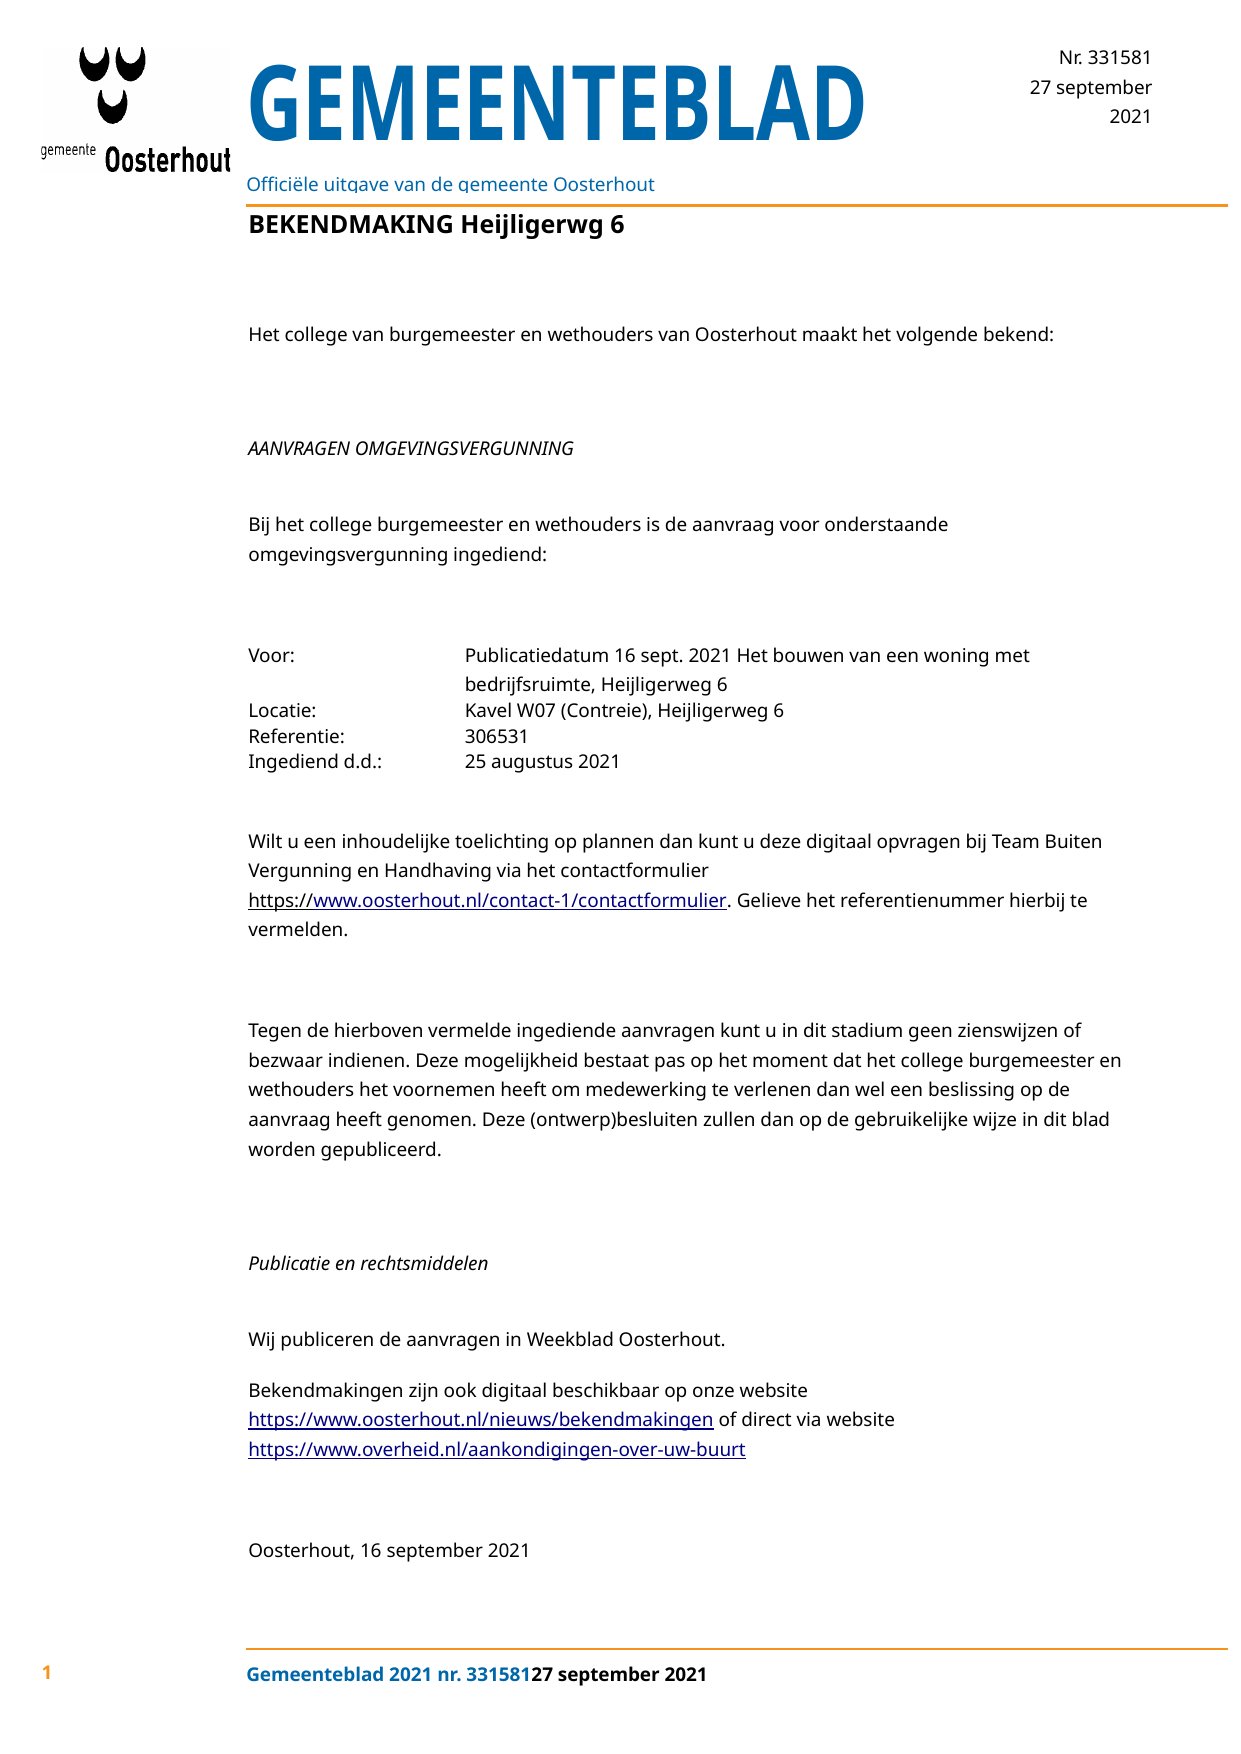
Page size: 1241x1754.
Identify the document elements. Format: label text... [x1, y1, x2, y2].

text Bekendmakingen zijn ook digitaal beschikbaar op onze website https://www.oosterhout.nl/nieuws/bekendmakingen of direct via website https://www.overheid.nl/aankondigingen-over-uw-buurt [248, 1377, 1152, 1462]
text Wij publiceren de aanvragen in Weekblad Oosterhout. [248, 1326, 1152, 1352]
table_cell Locatie: [248, 697, 464, 723]
picture [41, 47, 231, 172]
text Publicatie en rechtsmiddelen [248, 1250, 1152, 1276]
text Oosterhout, 16 september 2021 [248, 1537, 1152, 1562]
text AANVRAGEN OMGEVINGSVERGUNNING [248, 435, 1152, 461]
table_header Publicatiedatum 16 sept. 2021 Het bouwen van een woning met bedrijfsruimte, Heijligerweg 6 [465, 642, 1152, 697]
text Wilt u een inhoudelijke toelichting op plannen dan kunt u deze digitaal opvragen bij Team Buiten Vergunning en Handhaving via het contactformulier https://www.oosterhout.nl/contact-1/contactformulier. Gelieve het referentienummer hierbij te vermelden. [248, 828, 1152, 942]
table_header Voor: [248, 642, 464, 697]
table_cell Ingediend d.d.: [248, 749, 464, 774]
text Bij het college burgemeester en wethouders is de aanvraag voor onderstaande omgevingsvergunning ingediend: [248, 511, 1152, 567]
table_cell Referentie: [248, 723, 464, 748]
text BEKENDMAKING Heijligerwg 6 [248, 207, 1152, 241]
table_cell Kavel W07 (Contreie), Heijligerweg 6 [465, 697, 1152, 723]
table_cell 25 augustus 2021 [465, 749, 1152, 774]
table_cell 306531 [465, 723, 1152, 748]
text Het college van burgemeester en wethouders van Oosterhout maakt het volgende bekend: [248, 321, 1152, 346]
text Tegen de hierboven vermelde ingediende aanvragen kunt u in dit stadium geen zienswijzen of bezwaar indienen. Deze mogelijkheid bestaat pas op het moment dat het college burgemeester en wethouders het voornemen heeft om medewerking te verlenen dan wel een beslissing op de aanvraag heeft genomen. Deze (ontwerp)besluiten zullen dan op de gebruikelijke wijze in dit blad worden gepubliceerd. [248, 1017, 1152, 1162]
